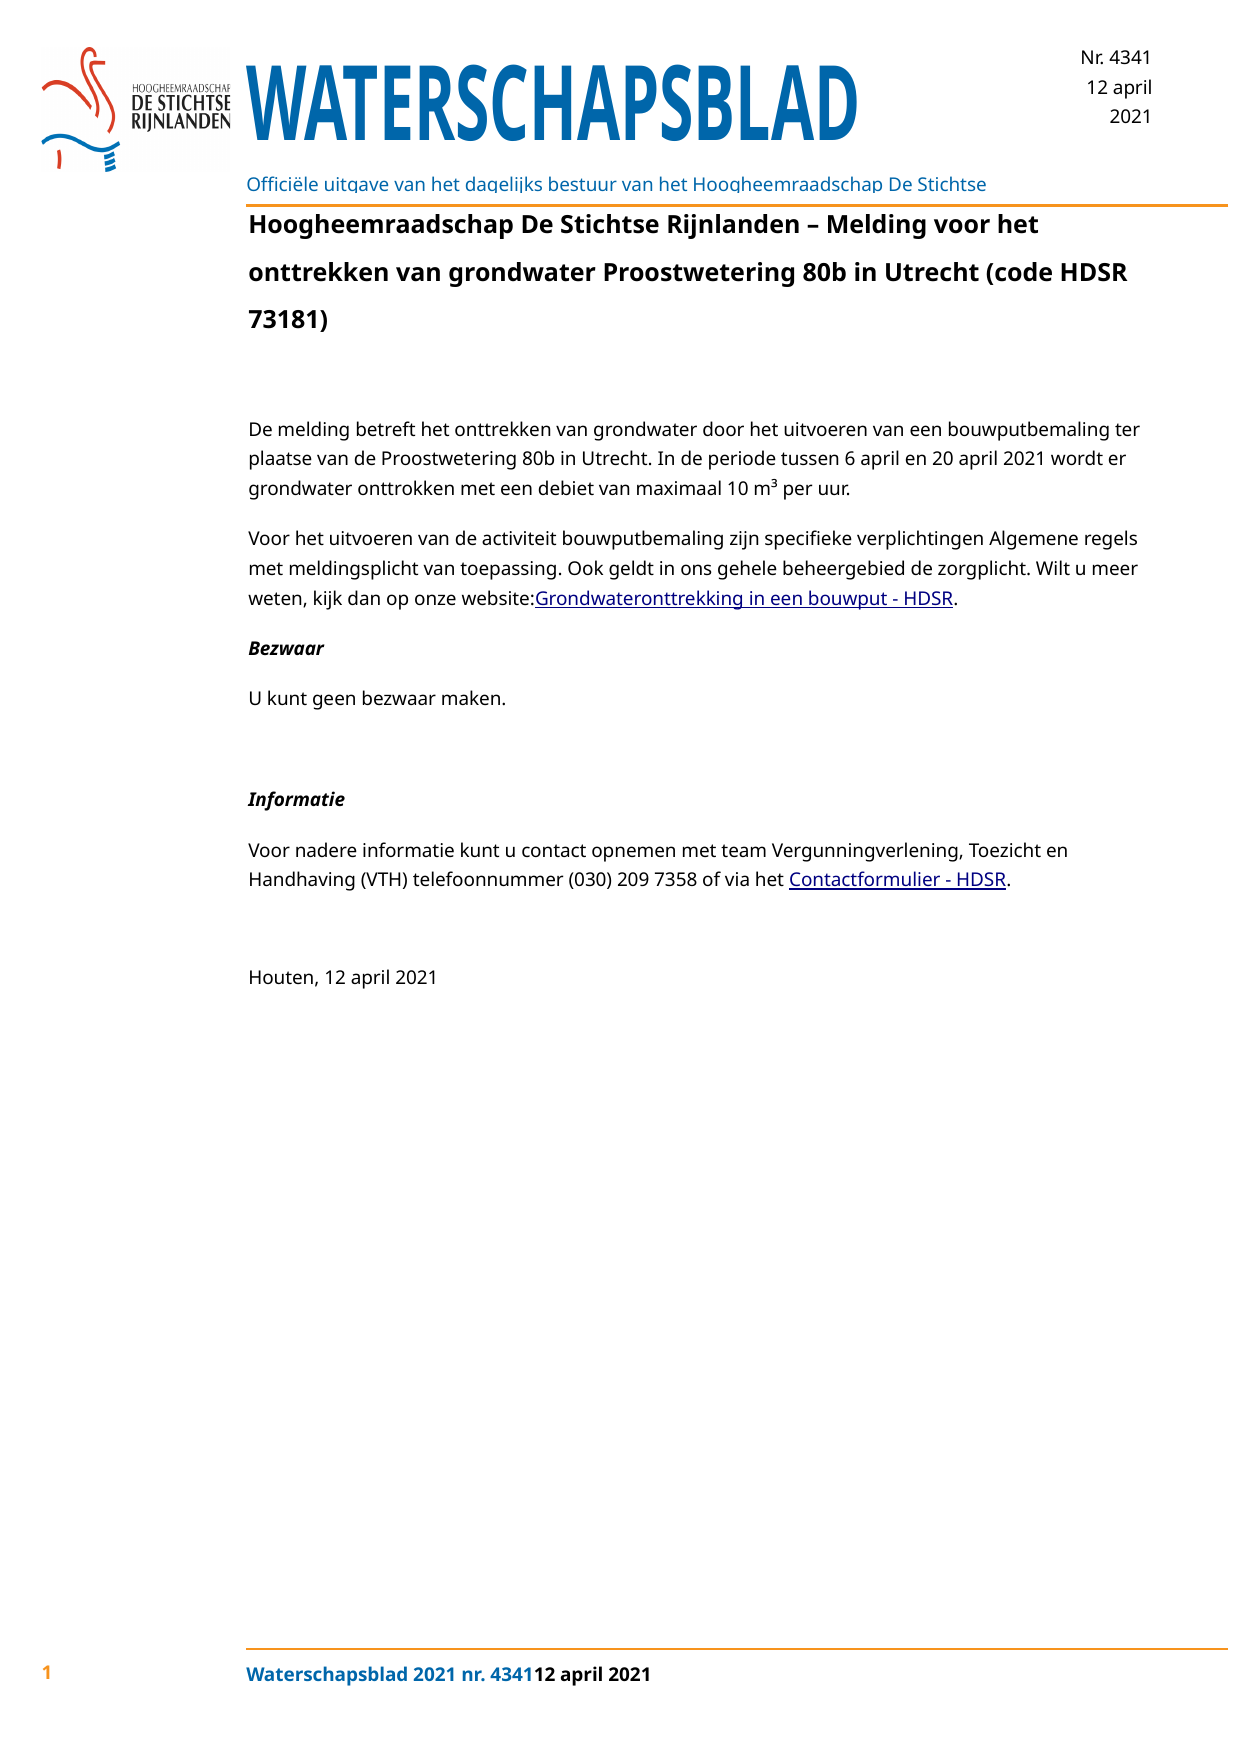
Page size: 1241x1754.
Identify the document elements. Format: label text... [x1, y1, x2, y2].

text Voor nadere informatie kunt u contact opnemen met team Vergunningverlening, Toezicht en Handhaving (VTH) telefoonnummer (030) 209 7358 of via het Contactformulier - HDSR. [248, 837, 1152, 892]
text Bezwaar [248, 635, 1152, 661]
text Hoogheemraadschap De Stichtse Rijnlanden – Melding voor het onttrekken van grondwater Proostwetering 80b in Utrecht (code HDSR 73181) [248, 207, 1152, 336]
text Voor het uitvoeren van de activiteit bouwputbemaling zijn specifieke verplichtingen Algemene regels met meldingsplicht van toepassing. Ook geldt in ons gehele beheergebied de zorgplicht. Wilt u meer weten, kijk dan op onze website:Grondwateronttrekking in een bouwput - HDSR. [248, 526, 1152, 610]
picture [41, 47, 231, 172]
text U kunt geen bezwaar maken. [248, 686, 1152, 711]
text Houten, 12 april 2021 [248, 964, 1152, 990]
text De melding betreft het onttrekken van grondwater door het uitvoeren van een bouwputbemaling ter plaatse van de Proostwetering 80b in Utrecht. In de periode tussen 6 april en 20 april 2021 wordt er grondwater onttrokken met een debiet van maximaal 10 m³ per uur. [248, 416, 1152, 501]
text Informatie [248, 786, 1152, 812]
